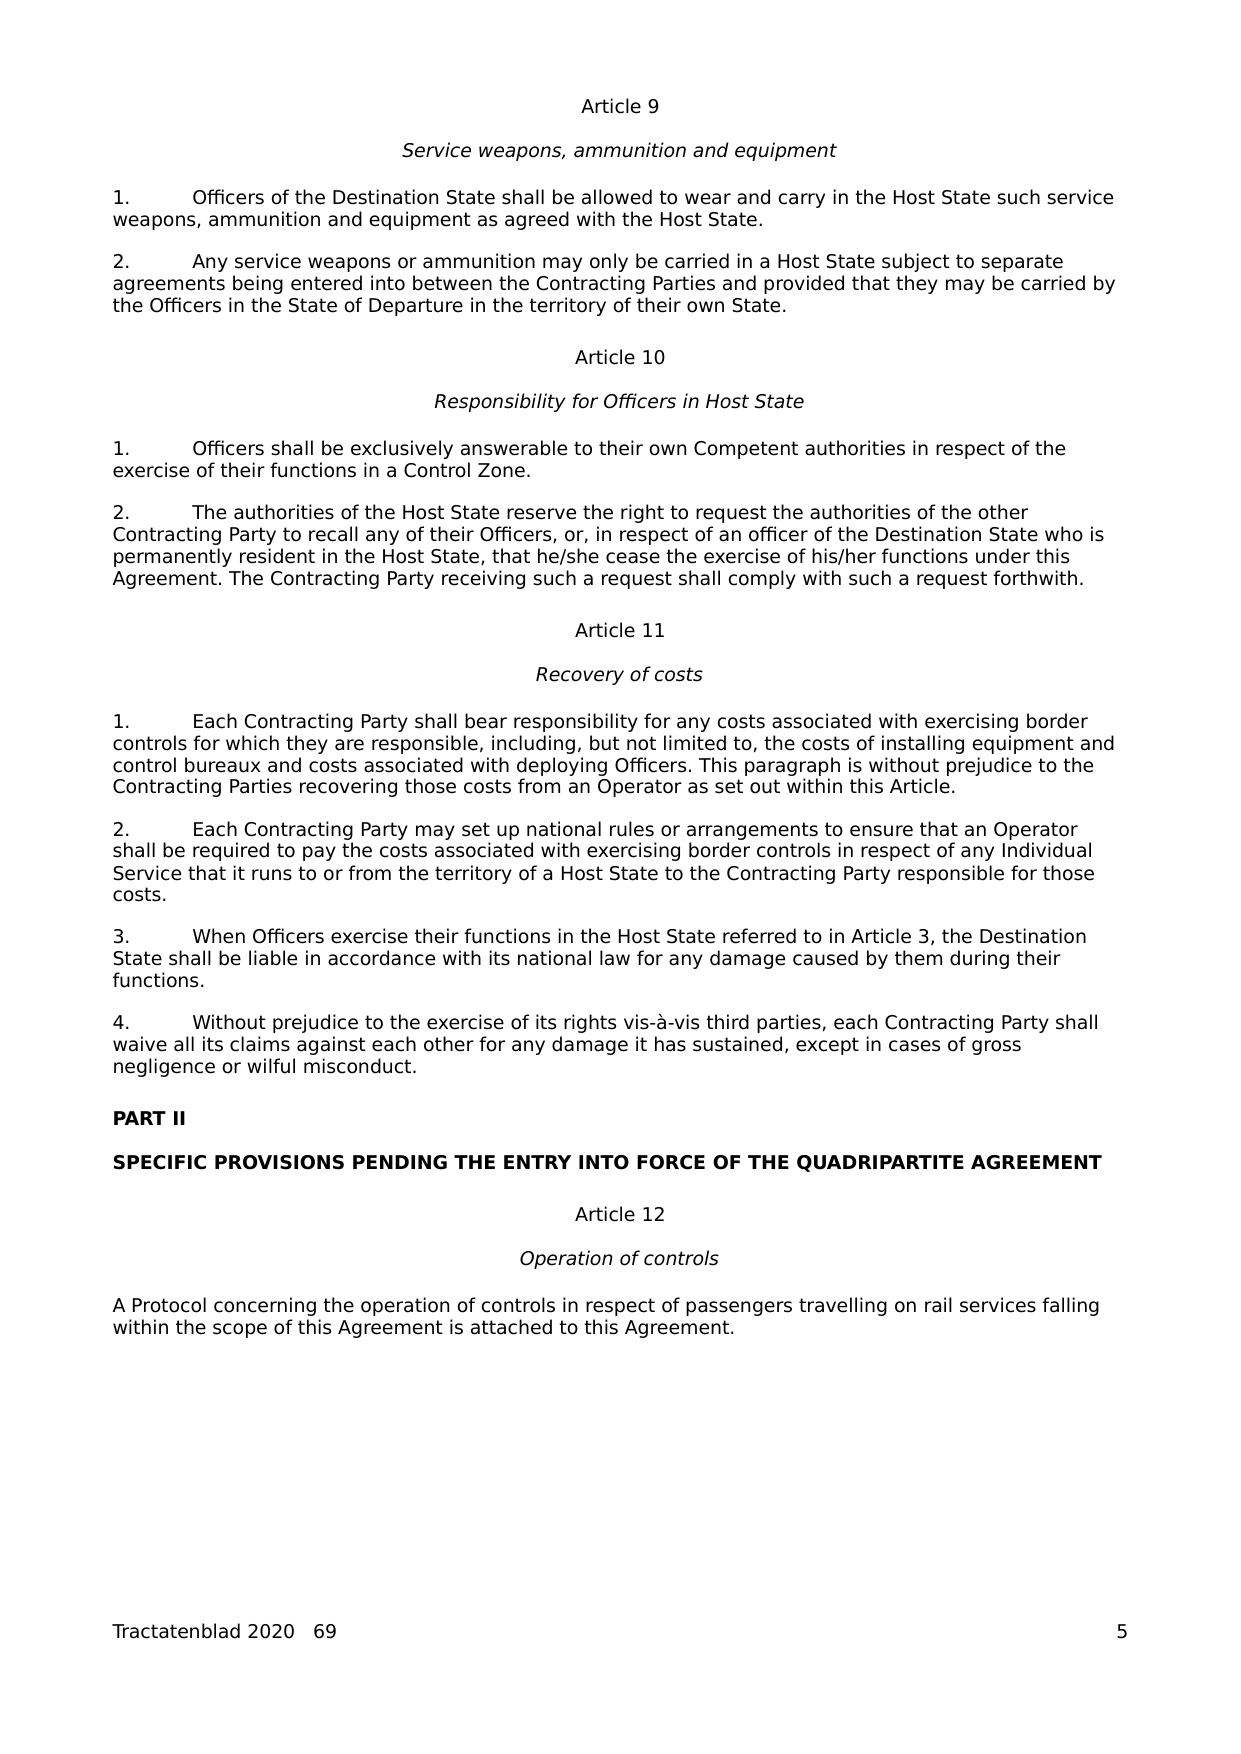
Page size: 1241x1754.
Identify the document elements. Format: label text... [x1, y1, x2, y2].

subtitle Article 10 Responsibility for Officers in Host State [112, 347, 1128, 413]
text A Protocol concerning the operation of controls in respect of passengers travelling on rail services falling within the scope of this Agreement is attached to this Agreement. [112, 1295, 1128, 1339]
text 4. Without prejudice to the exercise of its rights vis-à-vis third parties, each Contracting Party shall waive all its claims against each other for any damage it has sustained, except in cases of gross negligence or wilful misconduct. [112, 1012, 1128, 1078]
text 1. Each Contracting Party shall bear responsibility for any costs associated with exercising border controls for which they are responsible, including, but not limited to, the costs of installing equipment and control bureaux and costs associated with deploying Officers. This paragraph is without prejudice to the Contracting Parties recovering those costs from an Operator as set out within this Article. [112, 711, 1128, 798]
text 1. Officers of the Destination State shall be allowed to wear and carry in the Host State such service weapons, ammunition and equipment as agreed with the Host State. [112, 187, 1128, 231]
text 2. Any service weapons or ammunition may only be carried in a Host State subject to separate agreements being entered into between the Contracting Parties and provided that they may be carried by the Officers in the State of Departure in the territory of their own State. [112, 251, 1128, 317]
subtitle Article 12 Operation of controls [112, 1204, 1128, 1270]
text 2. The authorities of the Host State reserve the right to request the authorities of the other Contracting Party to recall any of their Officers, or, in respect of an officer of the Destination State who is permanently resident in the Host State, that he/she cease the exercise of his/her functions under this Agreement. The Contracting Party receiving such a request shall comply with such a request forthwith. [112, 502, 1128, 589]
text 1. Officers shall be exclusively answerable to their own Competent authorities in respect of the exercise of their functions in a Control Zone. [112, 438, 1128, 482]
subtitle Article 9 Service weapons, ammunition and equipment [112, 96, 1128, 162]
text 2. Each Contracting Party may set up national rules or arrangements to ensure that an Operator shall be required to pay the costs associated with exercising border controls in respect of any Individual Service that it runs to or from the territory of a Host State to the Contracting Party responsible for those costs. [112, 818, 1128, 906]
text 3. When Officers exercise their functions in the Host State referred to in Article 3, the Destination State shall be liable in accordance with its national law for any damage caused by them during their functions. [112, 926, 1128, 992]
subtitle PART II SPECIFIC PROVISIONS PENDING THE ENTRY INTO FORCE OF THE QUADRIPARTITE AGREEMENT [112, 1108, 1128, 1174]
subtitle Article 11 Recovery of costs [112, 619, 1128, 686]
